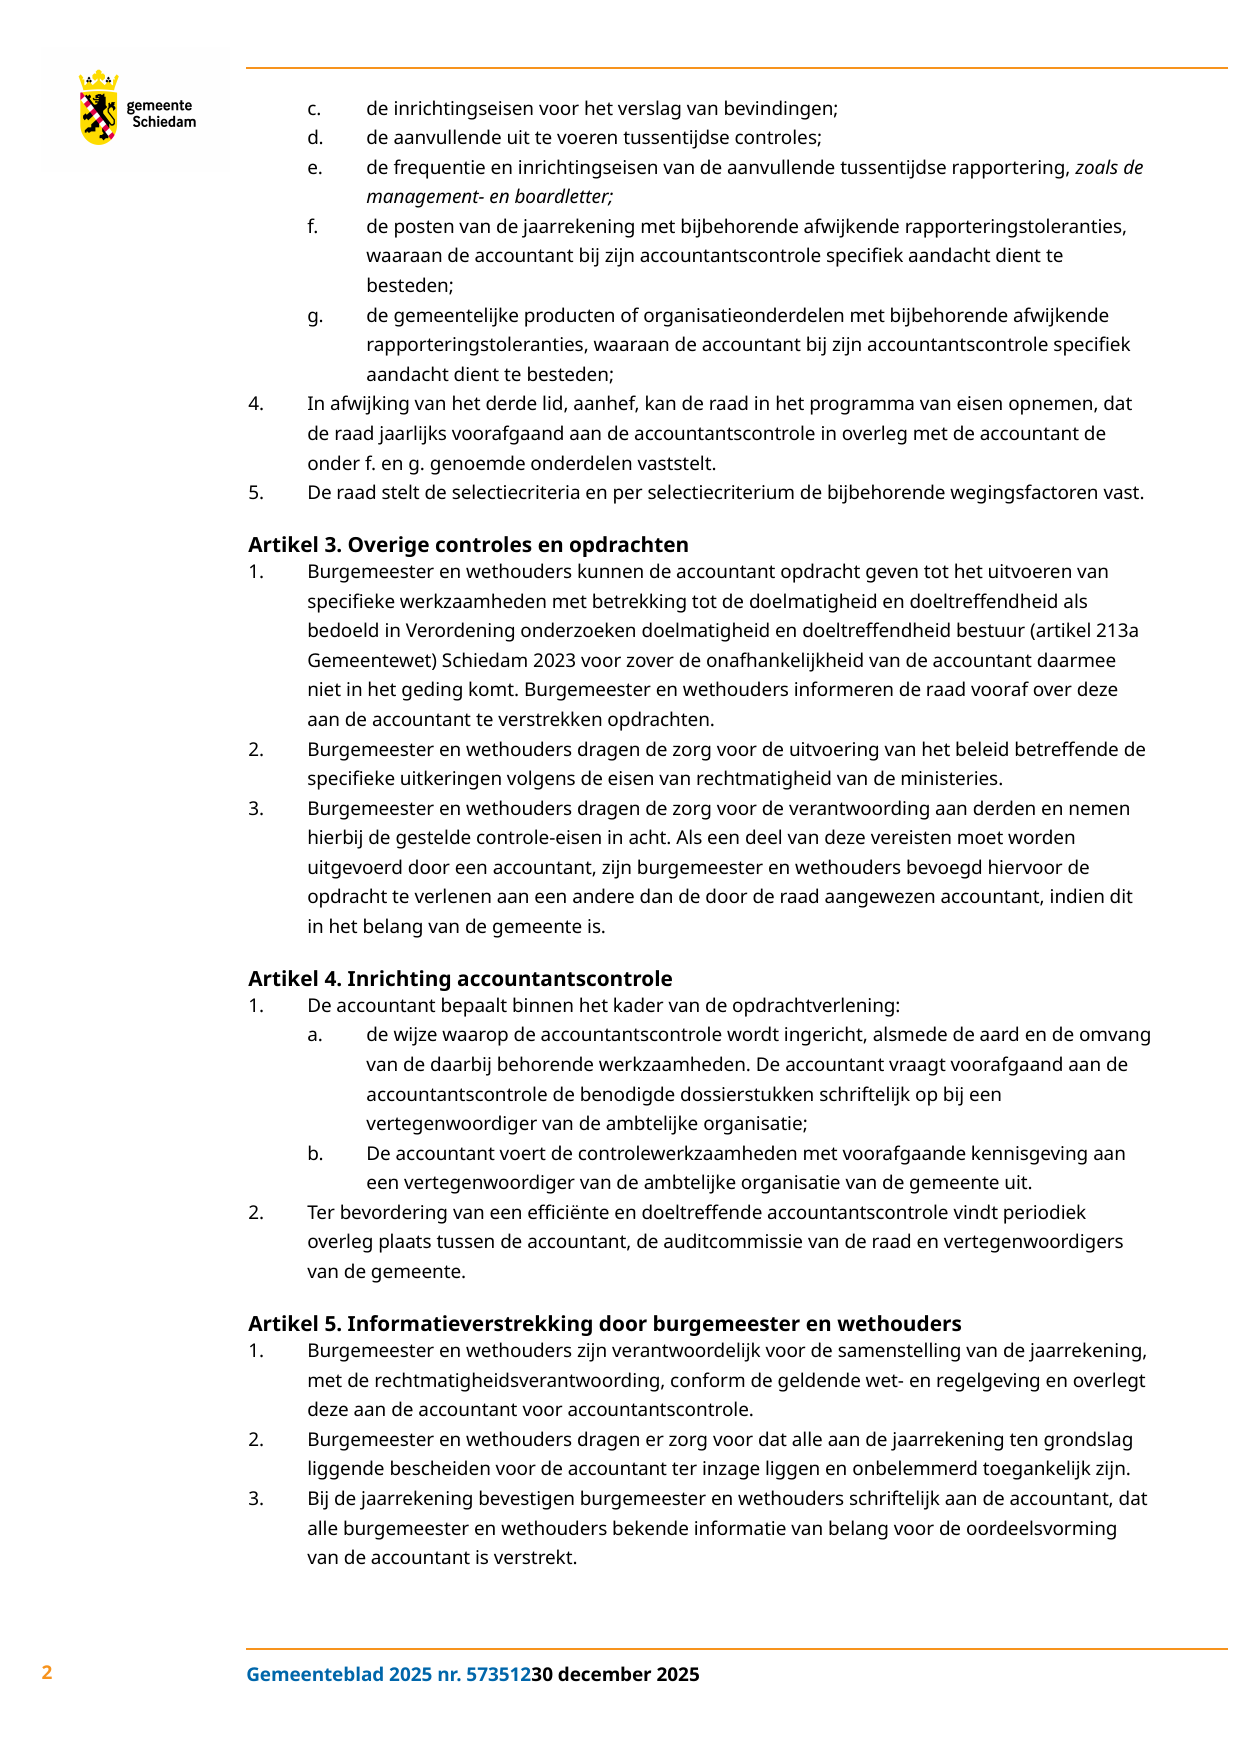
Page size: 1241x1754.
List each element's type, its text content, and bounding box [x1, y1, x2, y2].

list de wijze waarop de accountantscontrole wordt ingericht, alsmede de aard en de omvang van de daarbij behorende werkzaamheden. De accountant vraagt voorafgaand aan de accountantscontrole de benodigde dossierstukken schriftelijk op bij een vertegenwoordiger van de ambtelijke organisatie; [307, 1022, 1152, 1136]
list Ter bevordering van een efficiënte en doeltreffende accountantscontrole vindt periodiek overleg plaats tussen de accountant, de auditcommissie van de raad en vertegenwoordigers van de gemeente. [248, 1199, 1152, 1284]
list De accountant bepaalt binnen het kader van de opdrachtverlening: [248, 992, 1152, 1018]
list Burgemeester en wethouders kunnen de accountant opdracht geven tot het uitvoeren van specifieke werkzaamheden met betrekking tot de doelmatigheid en doeltreffendheid als bedoeld in Verordening onderzoeken doelmatigheid en doeltreffendheid bestuur (artikel 213a Gemeentewet) Schiedam 2023 voor zover de onafhankelijkheid van de accountant daarmee niet in het geding komt. Burgemeester en wethouders informeren de raad vooraf over deze aan de accountant te verstrekken opdrachten. [248, 558, 1152, 732]
list de inrichtingseisen voor het verslag van bevindingen; [307, 95, 1152, 121]
list De raad stelt de selectiecriteria en per selectiecriterium de bijbehorende wegingsfactoren vast. [248, 479, 1152, 505]
list Burgemeester en wethouders zijn verantwoordelijk voor de samenstelling van de jaarrekening, met de rechtmatigheidsverantwoording, conform de geldende wet- en regelgeving en overlegt deze aan de accountant voor accountantscontrole. [248, 1337, 1152, 1422]
text Artikel 3. Overige controles en opdrachten [248, 530, 1152, 558]
picture [41, 47, 231, 172]
list Burgemeester en wethouders dragen er zorg voor dat alle aan de jaarrekening ten grondslag liggende bescheiden voor de accountant ter inzage liggen en onbelemmerd toegankelijk zijn. [248, 1426, 1152, 1481]
list De accountant voert de controlewerkzaamheden met voorafgaande kennisgeving aan een vertegenwoordiger van de ambtelijke organisatie van de gemeente uit. [307, 1140, 1152, 1195]
list Bij de jaarrekening bevestigen burgemeester en wethouders schriftelijk aan de accountant, dat alle burgemeester en wethouders bekende informatie van belang voor de oordeelsvorming van de accountant is verstrekt. [248, 1485, 1152, 1570]
text Artikel 5. Informatieverstrekking door burgemeester en wethouders [248, 1309, 1152, 1337]
list In afwijking van het derde lid, aanhef, kan de raad in het programma van eisen opnemen, dat de raad jaarlijks voorafgaand aan de accountantscontrole in overleg met de accountant de onder f. en g. genoemde onderdelen vaststelt. [248, 391, 1152, 476]
list de posten van de jaarrekening met bijbehorende afwijkende rapporteringstoleranties, waaraan de accountant bij zijn accountantscontrole specifiek aandacht dient te besteden; [307, 213, 1152, 298]
text Artikel 4. Inrichting accountantscontrole [248, 964, 1152, 992]
list Burgemeester en wethouders dragen de zorg voor de verantwoording aan derden en nemen hierbij de gestelde controle-eisen in acht. Als een deel van deze vereisten moet worden uitgevoerd door een accountant, zijn burgemeester en wethouders bevoegd hiervoor de opdracht te verlenen aan een andere dan de door de raad aangewezen accountant, indien dit in het belang van de gemeente is. [248, 795, 1152, 939]
list de aanvullende uit te voeren tussentijdse controles; [307, 124, 1152, 150]
list Burgemeester en wethouders dragen de zorg voor de uitvoering van het beleid betreffende de specifieke uitkeringen volgens de eisen van rechtmatigheid van de ministeries. [248, 736, 1152, 791]
list de frequentie en inrichtingseisen van de aanvullende tussentijdse rapportering, zoals de management- en boardletter; [307, 154, 1152, 209]
list de gemeentelijke producten of organisatieonderdelen met bijbehorende afwijkende rapporteringstoleranties, waaraan de accountant bij zijn accountantscontrole specifiek aandacht dient te besteden; [307, 302, 1152, 387]
